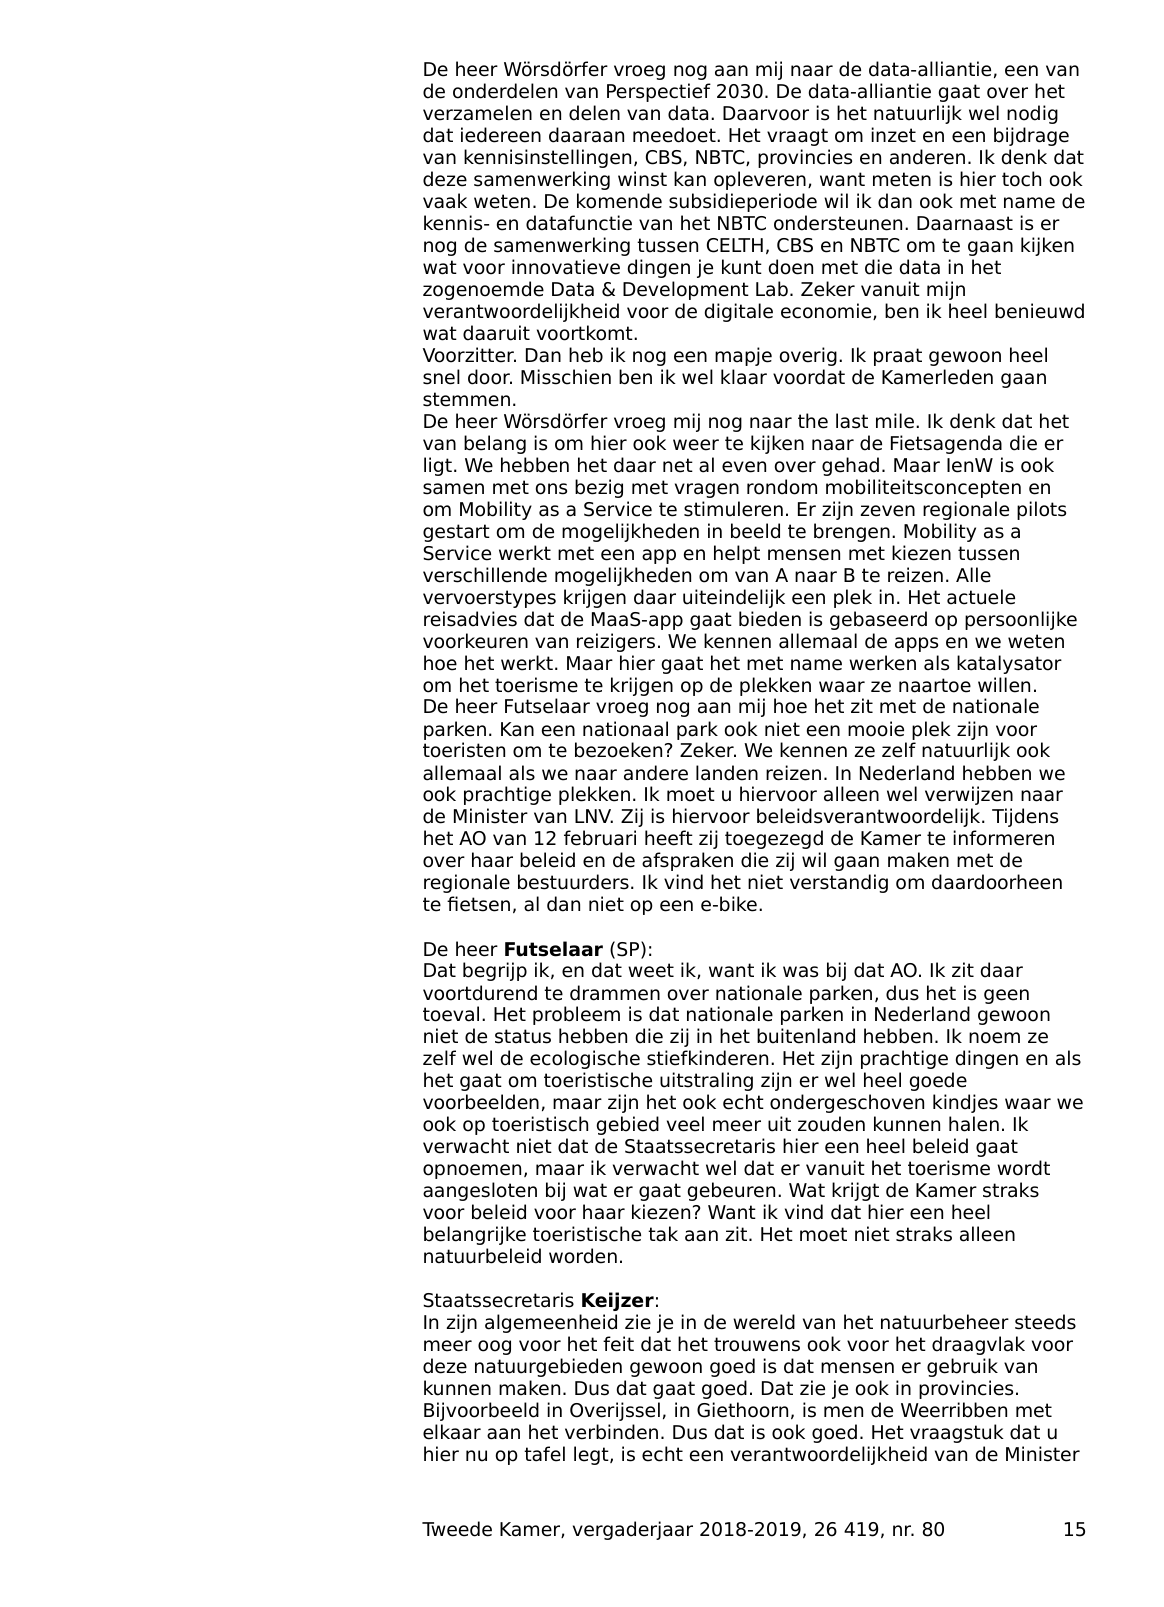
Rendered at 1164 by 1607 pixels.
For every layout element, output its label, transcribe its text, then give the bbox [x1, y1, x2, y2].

text De heer Futselaar (SP): [422, 938, 1087, 960]
text De heer Wörsdörfer vroeg mij nog naar the last mile. Ik denk dat het van belang is om hier ook weer te kijken naar de Fietsagenda die er ligt. We hebben het daar net al even over gehad. Maar IenW is ook samen met ons bezig met vragen rondom mobiliteitsconcepten en om Mobility as a Service te stimuleren. Er zijn zeven regionale pilots gestart om de mogelijkheden in beeld te brengen. Mobility as a Service werkt met een app en helpt mensen met kiezen tussen verschillende mogelijkheden om van A naar B te reizen. Alle vervoerstypes krijgen daar uiteindelijk een plek in. Het actuele reisadvies dat de MaaS-app gaat bieden is gebaseerd op persoonlijke voorkeuren van reizigers. We kennen allemaal de apps en we weten hoe het werkt. Maar hier gaat het met name werken als katalysator om het toerisme te krijgen op de plekken waar ze naartoe willen. [422, 411, 1087, 696]
text De heer Wörsdörfer vroeg nog aan mij naar de data-alliantie, een van de onderdelen van Perspectief 2030. De data-alliantie gaat over het verzamelen en delen van data. Daarvoor is het natuurlijk wel nodig dat iedereen daaraan meedoet. Het vraagt om inzet en een bijdrage van kennisinstellingen, CBS, NBTC, provincies en anderen. Ik denk dat deze samenwerking winst kan opleveren, want meten is hier toch ook vaak weten. De komende subsidieperiode wil ik dan ook met name de kennis- en datafunctie van het NBTC ondersteunen. Daarnaast is er nog de samenwerking tussen CELTH, CBS en NBTC om te gaan kijken wat voor innovatieve dingen je kunt doen met die data in het zogenoemde Data & Development Lab. Zeker vanuit mijn verantwoordelijkheid voor de digitale economie, ben ik heel benieuwd wat daaruit voortkomt. [422, 59, 1087, 345]
text Dat begrijp ik, en dat weet ik, want ik was bij dat AO. Ik zit daar voortdurend te drammen over nationale parken, dus het is geen toeval. Het probleem is dat nationale parken in Nederland gewoon niet de status hebben die zij in het buitenland hebben. Ik noem ze zelf wel de ecologische stiefkinderen. Het zijn prachtige dingen en als het gaat om toeristische uitstraling zijn er wel heel goede voorbeelden, maar zijn het ook echt ondergeschoven kindjes waar we ook op toeristisch gebied veel meer uit zouden kunnen halen. Ik verwacht niet dat de Staatssecretaris hier een heel beleid gaat opnoemen, maar ik verwacht wel dat er vanuit het toerisme wordt aangesloten bij wat er gaat gebeuren. Wat krijgt de Kamer straks voor beleid voor haar kiezen? Want ik vind dat hier een heel belangrijke toeristische tak aan zit. Het moet niet straks alleen natuurbeleid worden. [422, 960, 1087, 1268]
text In zijn algemeenheid zie je in de wereld van het natuurbeheer steeds meer oog voor het feit dat het trouwens ook voor het draagvlak voor deze natuurgebieden gewoon goed is dat mensen er gebruik van kunnen maken. Dus dat gaat goed. Dat zie je ook in provincies. Bijvoorbeeld in Overijssel, in Giethoorn, is men de Weerribben met elkaar aan het verbinden. Dus dat is ook goed. Het vraagstuk dat u hier nu op tafel legt, is echt een verantwoordelijkheid van de Minister [422, 1312, 1087, 1466]
text Voorzitter. Dan heb ik nog een mapje overig. Ik praat gewoon heel snel door. Misschien ben ik wel klaar voordat de Kamerleden gaan stemmen. [422, 345, 1087, 411]
text De heer Futselaar vroeg nog aan mij hoe het zit met de nationale parken. Kan een nationaal park ook niet een mooie plek zijn voor toeristen om te bezoeken? Zeker. We kennen ze zelf natuurlijk ook allemaal als we naar andere landen reizen. In Nederland hebben we ook prachtige plekken. Ik moet u hiervoor alleen wel verwijzen naar de Minister van LNV. Zij is hiervoor beleidsverantwoordelijk. Tijdens het AO van 12 februari heeft zij toegezegd de Kamer te informeren over haar beleid en de afspraken die zij wil gaan maken met de regionale bestuurders. Ik vind het niet verstandig om daardoorheen te fietsen, al dan niet op een e-bike. [422, 696, 1087, 916]
text Staatssecretaris Keijzer: [422, 1290, 1087, 1312]
